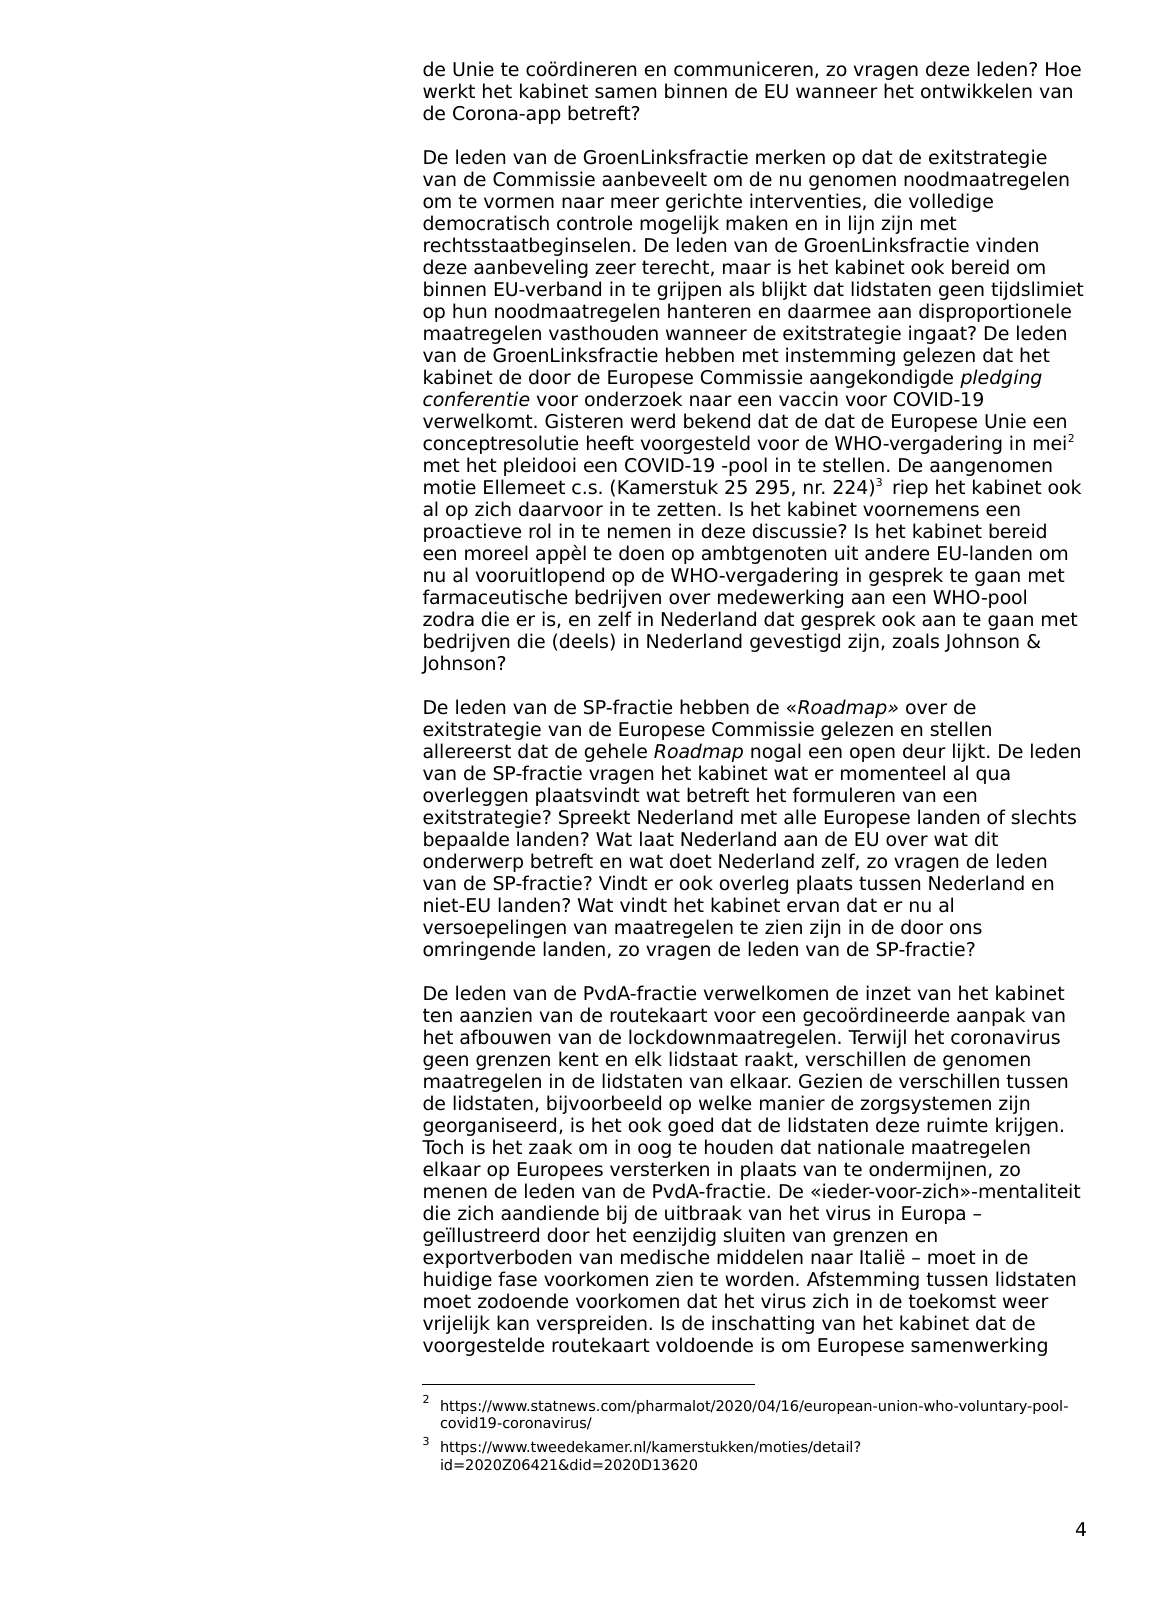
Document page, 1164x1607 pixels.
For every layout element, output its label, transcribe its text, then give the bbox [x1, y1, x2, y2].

text https://www.tweedekamer.nl/kamerstukken/moties/detail?id=2020Z06421&did=2020D13620 [422, 1435, 1087, 1474]
text https://www.statnews.com/pharmalot/2020/04/16/european-union-who-voluntary-pool-covid19-coronavirus/ [422, 1393, 1087, 1432]
text de Unie te coördineren en communiceren, zo vragen deze leden? Hoe werkt het kabinet samen binnen de EU wanneer het ontwikkelen van de Corona-app betreft? [422, 59, 1087, 125]
text De leden van de PvdA-fractie verwelkomen de inzet van het kabinet ten aanzien van de routekaart voor een gecoördineerde aanpak van het afbouwen van de lockdownmaatregelen. Terwijl het coronavirus geen grenzen kent en elk lidstaat raakt, verschillen de genomen maatregelen in de lidstaten van elkaar. Gezien de verschillen tussen de lidstaten, bijvoorbeeld op welke manier de zorgsystemen zijn georganiseerd, is het ook goed dat de lidstaten deze ruimte krijgen. Toch is het zaak om in oog te houden dat nationale maatregelen elkaar op Europees versterken in plaats van te ondermijnen, zo menen de leden van de PvdA-fractie. De «ieder-voor-zich»-mentaliteit die zich aandiende bij de uitbraak van het virus in Europa – geïllustreerd door het eenzijdig sluiten van grenzen en exportverboden van medische middelen naar Italië – moet in de huidige fase voorkomen zien te worden. Afstemming tussen lidstaten moet zodoende voorkomen dat het virus zich in de toekomst weer vrijelijk kan verspreiden. Is de inschatting van het kabinet dat de voorgestelde routekaart voldoende is om Europese samenwerking [422, 983, 1087, 1356]
text De leden van de GroenLinksfractie merken op dat de exitstrategie van de Commissie aanbeveelt om de nu genomen noodmaatregelen om te vormen naar meer gerichte interventies, die volledige democratisch controle mogelijk maken en in lijn zijn met rechtsstaatbeginselen. De leden van de GroenLinksfractie vinden deze aanbeveling zeer terecht, maar is het kabinet ook bereid om binnen EU-verband in te grijpen als blijkt dat lidstaten geen tijdslimiet op hun noodmaatregelen hanteren en daarmee aan disproportionele maatregelen vasthouden wanneer de exitstrategie ingaat? De leden van de GroenLinksfractie hebben met instemming gelezen dat het kabinet de door de Europese Commissie aangekondigde pledging conferentie voor onderzoek naar een vaccin voor COVID-19 verwelkomt. Gisteren werd bekend dat de dat de Europese Unie een conceptresolutie heeft voorgesteld voor de WHO-vergadering in mei met het pleidooi een COVID-19 -pool in te stellen. De aangenomen motie Ellemeet c.s. (Kamerstuk 25 295, nr. 224) riep het kabinet ook al op zich daarvoor in te zetten. Is het kabinet voornemens een proactieve rol in te nemen in deze discussie? Is het kabinet bereid een moreel appèl te doen op ambtgenoten uit andere EU-landen om nu al vooruitlopend op de WHO-vergadering in gesprek te gaan met farmaceutische bedrijven over medewerking aan een WHO-pool zodra die er is, en zelf in Nederland dat gesprek ook aan te gaan met bedrijven die (deels) in Nederland gevestigd zijn, zoals Johnson & Johnson? [422, 147, 1087, 675]
text De leden van de SP-fractie hebben de «Roadmap» over de exitstrategie van de Europese Commissie gelezen en stellen allereerst dat de gehele Roadmap nogal een open deur lijkt. De leden van de SP-fractie vragen het kabinet wat er momenteel al qua overleggen plaatsvindt wat betreft het formuleren van een exitstrategie? Spreekt Nederland met alle Europese landen of slechts bepaalde landen? Wat laat Nederland aan de EU over wat dit onderwerp betreft en wat doet Nederland zelf, zo vragen de leden van de SP-fractie? Vindt er ook overleg plaats tussen Nederland en niet-EU landen? Wat vindt het kabinet ervan dat er nu al versoepelingen van maatregelen te zien zijn in de door ons omringende landen, zo vragen de leden van de SP-fractie? [422, 697, 1087, 961]
